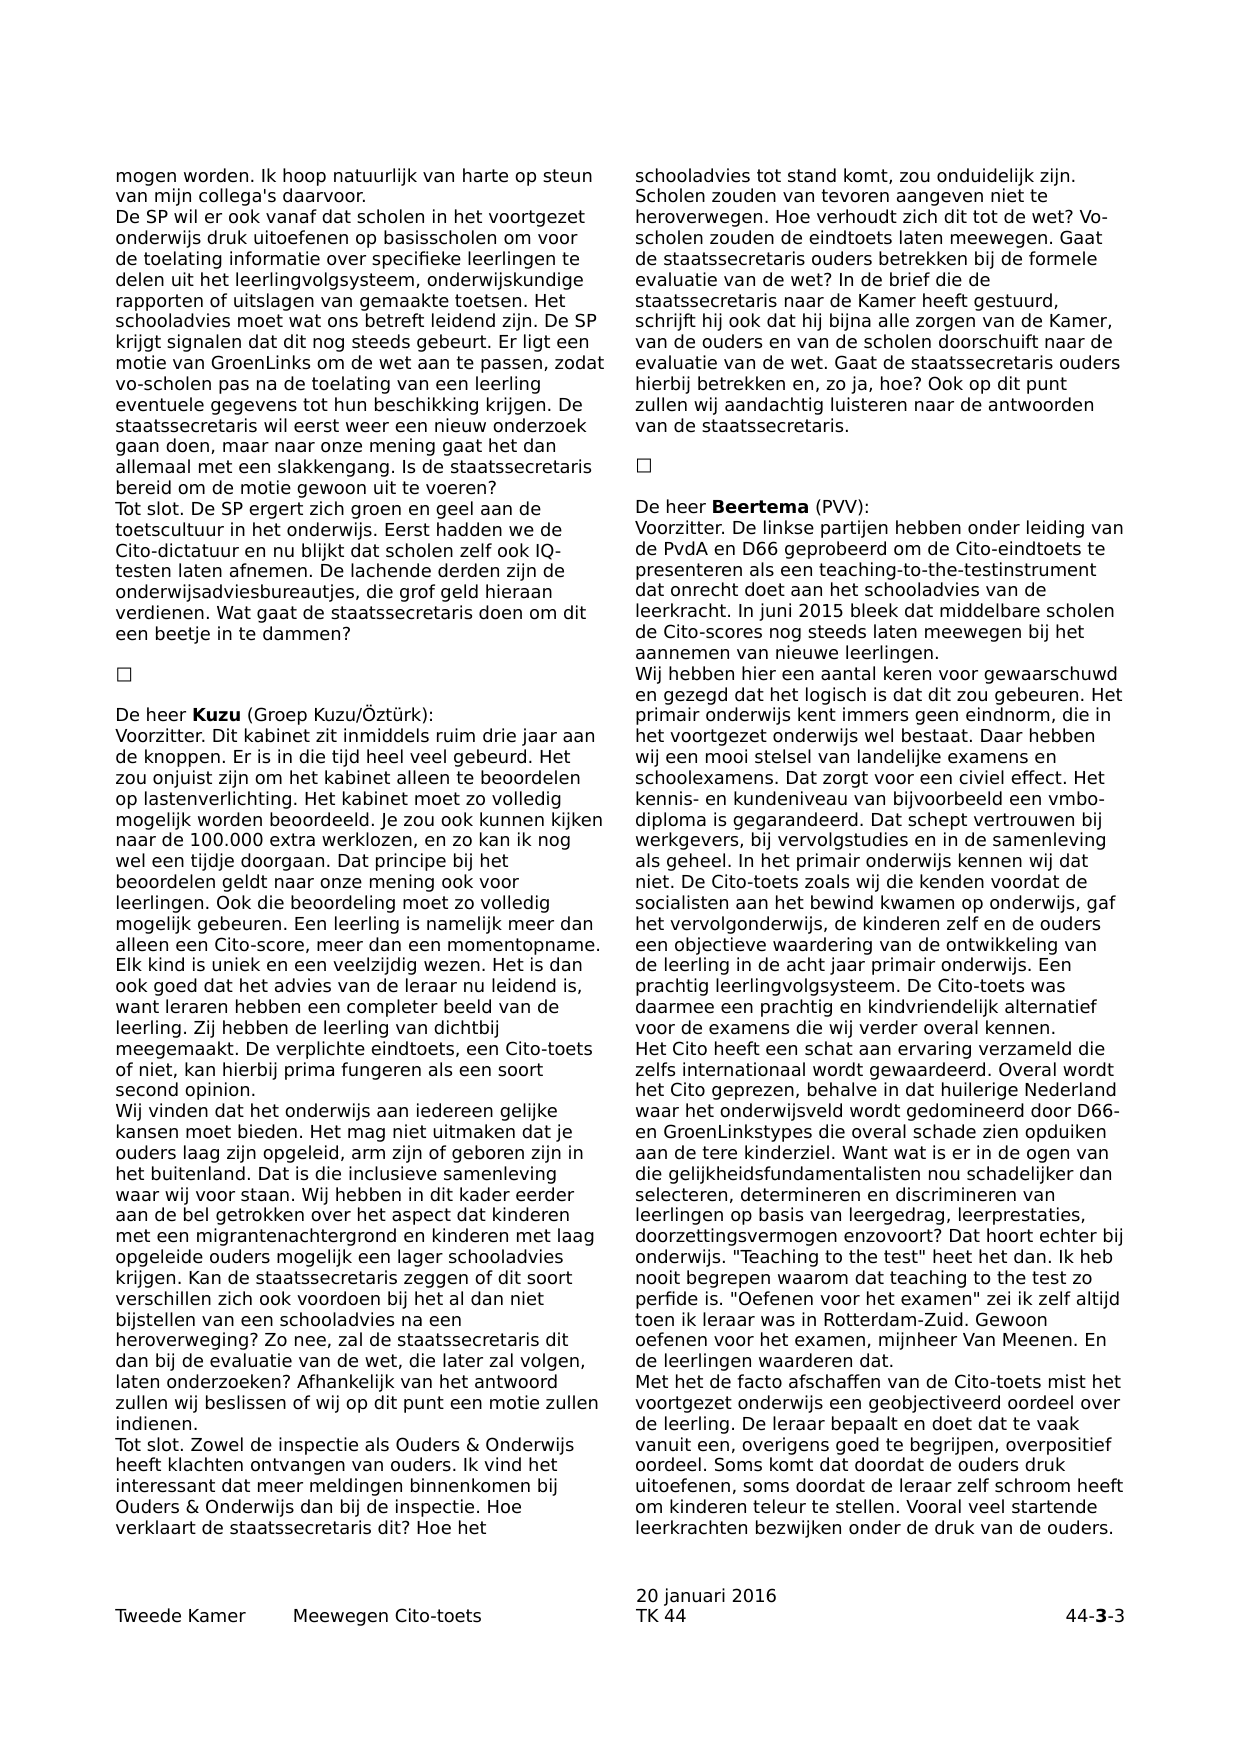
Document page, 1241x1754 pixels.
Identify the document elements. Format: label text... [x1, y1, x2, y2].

text Voorzitter. De linkse partijen hebben onder leiding van de PvdA en D66 geprobeerd om de Cito-eindtoets te presenteren als een teaching-to-the-testinstrument dat onrecht doet aan het schooladvies van de leerkracht. In juni 2015 bleek dat middelbare scholen de Cito-scores nog steeds laten meewegen bij het aannemen van nieuwe leerlingen. [635, 518, 1125, 663]
text Tot slot. De SP ergert zich groen en geel aan de toetscultuur in het onderwijs. Eerst hadden we de Cito-dictatuur en nu blijkt dat scholen zelf ook IQ-testen laten afnemen. De lachende derden zijn de onderwijsadviesbureautjes, die grof geld hieraan verdienen. Wat gaat de staatssecretaris doen om dit een beetje in te dammen? [115, 499, 605, 644]
text De heer Beertema (PVV): [635, 497, 1125, 518]
text De SP wil er ook vanaf dat scholen in het voortgezet onderwijs druk uitoefenen op basisscholen om voor de toelating informatie over specifieke leerlingen te delen uit het leerlingvolgsysteem, onderwijskundige rapporten of uitslagen van gemaakte toetsen. Het schooladvies moet wat ons betreft leidend zijn. De SP krijgt signalen dat dit nog steeds gebeurt. Er ligt een motie van GroenLinks om de wet aan te passen, zodat vo-scholen pas na de toelating van een leerling eventuele gegevens tot hun beschikking krijgen. De staatssecretaris wil eerst weer een nieuw onderzoek gaan doen, maar naar onze mening gaat het dan allemaal met een slakkengang. Is de staatssecretaris bereid om de motie gewoon uit te voeren? [115, 207, 605, 499]
text Met het de facto afschaffen van de Cito-toets mist het voortgezet onderwijs een geobjectiveerd oordeel over de leerling. De leraar bepaalt en doet dat te vaak vanuit een, overigens goed te begrijpen, overpositief oordeel. Soms komt dat doordat de ouders druk uitoefenen, soms doordat de leraar zelf schroom heeft om kinderen teleur te stellen. Vooral veel startende leerkrachten bezwijken onder de druk van de ouders. [635, 1372, 1125, 1538]
text De heer Kuzu (Groep Kuzu/Öztürk): [115, 705, 605, 726]
text mogen worden. Ik hoop natuurlijk van harte op steun van mijn collega's daarvoor. [115, 165, 605, 207]
text schooladvies tot stand komt, zou onduidelijk zijn. Scholen zouden van tevoren aangeven niet te heroverwegen. Hoe verhoudt zich dit tot de wet? Vo-scholen zouden de eindtoets laten meewegen. Gaat de staatssecretaris ouders betrekken bij de formele evaluatie van de wet? In de brief die de staatssecretaris naar de Kamer heeft gestuurd, schrijft hij ook dat hij bijna alle zorgen van de Kamer, van de ouders en van de scholen doorschuift naar de evaluatie van de wet. Gaat de staatssecretaris ouders hierbij betrekken en, zo ja, hoe? Ook op dit punt zullen wij aandachtig luisteren naar de antwoorden van de staatssecretaris. [635, 165, 1125, 436]
text Wij vinden dat het onderwijs aan iedereen gelijke kansen moet bieden. Het mag niet uitmaken dat je ouders laag zijn opgeleid, arm zijn of geboren zijn in het buitenland. Dat is die inclusieve samenleving waar wij voor staan. Wij hebben in dit kader eerder aan de bel getrokken over het aspect dat kinderen met een migrantenachtergrond en kinderen met laag opgeleide ouders mogelijk een lager schooladvies krijgen. Kan de staatssecretaris zeggen of dit soort verschillen zich ook voordoen bij het al dan niet bijstellen van een schooladvies na een heroverweging? Zo nee, zal de staatssecretaris dit dan bij de evaluatie van de wet, die later zal volgen, laten onderzoeken? Afhankelijk van het antwoord zullen wij beslissen of wij op dit punt een motie zullen indienen. [115, 1101, 605, 1434]
text Het Cito heeft een schat aan ervaring verzameld die zelfs internationaal wordt gewaardeerd. Overal wordt het Cito geprezen, behalve in dat huilerige Nederland waar het onderwijsveld wordt gedomineerd door D66- en GroenLinkstypes die overal schade zien opduiken aan de tere kinderziel. Want wat is er in de ogen van die gelijkheidsfundamentalisten nou schadelijker dan selecteren, determineren en discrimineren van leerlingen op basis van leergedrag, leerprestaties, doorzettingsvermogen enzovoort? Dat hoort echter bij onderwijs. "Teaching to the test" heet het dan. Ik heb nooit begrepen waarom dat teaching to the test zo perfide is. "Oefenen voor het examen" zei ik zelf altijd toen ik leraar was in Rotterdam-Zuid. Gewoon oefenen voor het examen, mijnheer Van Meenen. En de leerlingen waarderen dat. [635, 1038, 1125, 1372]
text Tot slot. Zowel de inspectie als Ouders & Onderwijs heeft klachten ontvangen van ouders. Ik vind het interessant dat meer meldingen binnenkomen bij Ouders & Onderwijs dan bij de inspectie. Hoe verklaart de staatssecretaris dit? Hoe het [115, 1434, 605, 1538]
text ⬜ [115, 664, 605, 685]
text Wij hebben hier een aantal keren voor gewaarschuwd en gezegd dat het logisch is dat dit zou gebeuren. Het primair onderwijs kent immers geen eindnorm, die in het voortgezet onderwijs wel bestaat. Daar hebben wij een mooi stelsel van landelijke examens en schoolexamens. Dat zorgt voor een civiel effect. Het kennis- en kundeniveau van bijvoorbeeld een vmbo-diploma is gegarandeerd. Dat schept vertrouwen bij werkgevers, bij vervolgstudies en in de samenleving als geheel. In het primair onderwijs kennen wij dat niet. De Cito-toets zoals wij die kenden voordat de socialisten aan het bewind kwamen op onderwijs, gaf het vervolgonderwijs, de kinderen zelf en de ouders een objectieve waardering van de ontwikkeling van de leerling in de acht jaar primair onderwijs. Een prachtig leerlingvolgsysteem. De Cito-toets was daarmee een prachtig en kindvriendelijk alternatief voor de examens die wij verder overal kennen. [635, 663, 1125, 1038]
text ⬜ [635, 456, 1125, 477]
text Voorzitter. Dit kabinet zit inmiddels ruim drie jaar aan de knoppen. Er is in die tijd heel veel gebeurd. Het zou onjuist zijn om het kabinet alleen te beoordelen op lastenverlichting. Het kabinet moet zo volledig mogelijk worden beoordeeld. Je zou ook kunnen kijken naar de 100.000 extra werklozen, en zo kan ik nog wel een tijdje doorgaan. Dat principe bij het beoordelen geldt naar onze mening ook voor leerlingen. Ook die beoordeling moet zo volledig mogelijk gebeuren. Een leerling is namelijk meer dan alleen een Cito-score, meer dan een momentopname. Elk kind is uniek en een veelzijdig wezen. Het is dan ook goed dat het advies van de leraar nu leidend is, want leraren hebben een completer beeld van de leerling. Zij hebben de leerling van dichtbij meegemaakt. De verplichte eindtoets, een Cito-toets of niet, kan hierbij prima fungeren als een soort second opinion. [115, 726, 605, 1101]
